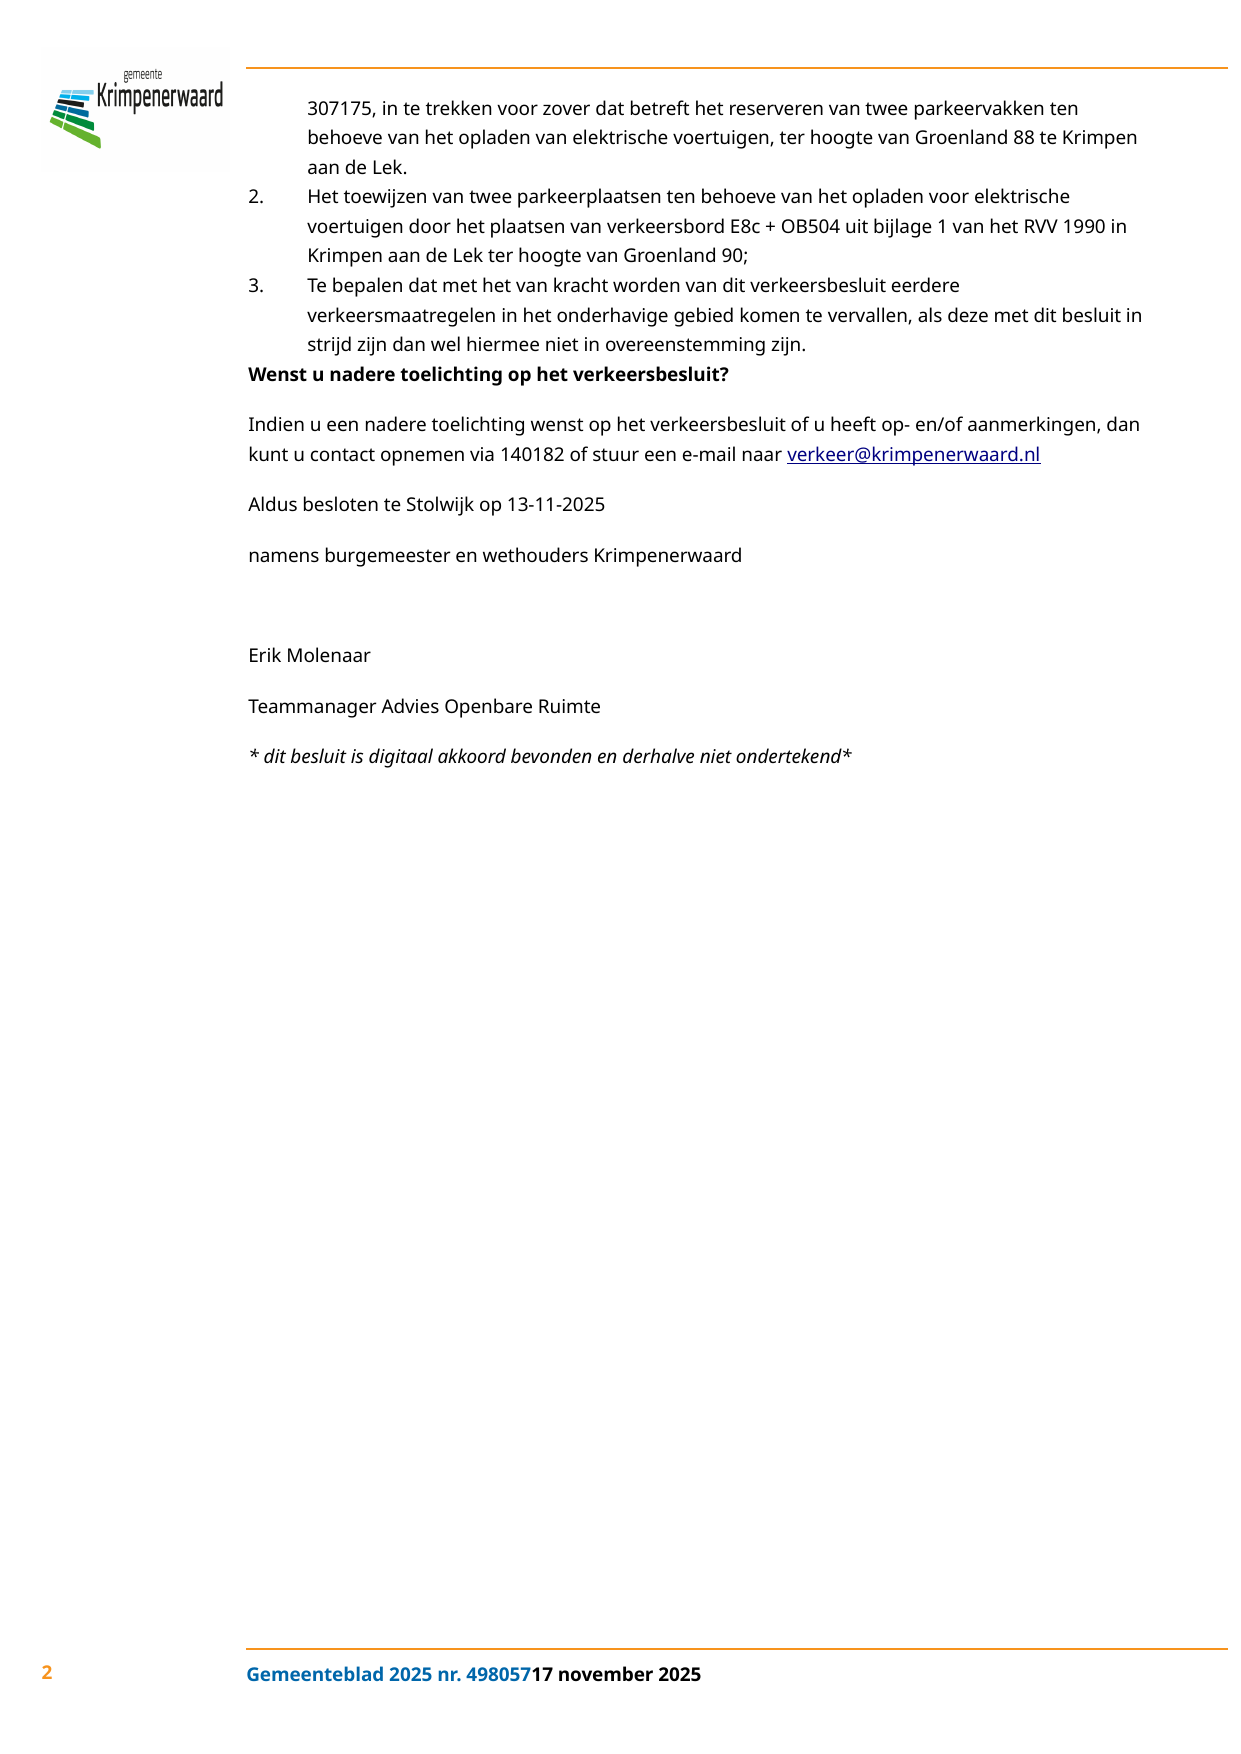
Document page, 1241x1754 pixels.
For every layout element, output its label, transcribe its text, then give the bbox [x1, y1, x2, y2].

text namens burgemeester en wethouders Krimpenerwaard [248, 542, 1152, 568]
text * dit besluit is digitaal akkoord bevonden en derhalve niet ondertekend* [248, 743, 1152, 769]
text Indien u een nadere toelichting wenst op het verkeersbesluit of u heeft op- en/of aanmerkingen, dan kunt u contact opnemen via 140182 of stuur een e-mail naar verkeer@krimpenerwaard.nl [248, 411, 1152, 467]
text Erik Molenaar [248, 643, 1152, 668]
text Wenst u nadere toelichting op het verkeersbesluit? [248, 361, 1152, 387]
picture [41, 47, 231, 172]
text Teammanager Advies Openbare Ruimte‎ [248, 693, 1152, 719]
text Aldus besloten te Stolwijk op 13-11-2025 [248, 491, 1152, 517]
list Het toewijzen van twee parkeerplaatsen ten behoeve van het opladen voor elektrische voertuigen door het plaatsen van verkeersbord E8c + OB504 uit bijlage 1 van het RVV 1990 in Krimpen aan de Lek ter hoogte van Groenland 90; [248, 183, 1152, 268]
list 307175, in te trekken voor zover dat betreft het reserveren van twee parkeervakken ten behoeve van het opladen van elektrische voertuigen, ter hoogte van Groenland 88 te Krimpen aan de Lek. [248, 95, 1152, 180]
list Te bepalen dat met het van kracht worden van dit verkeersbesluit eerdere verkeersmaatregelen in het onderhavige gebied komen te vervallen, als deze met dit besluit in strijd zijn dan wel hiermee niet in overeenstemming zijn. [248, 272, 1152, 357]
